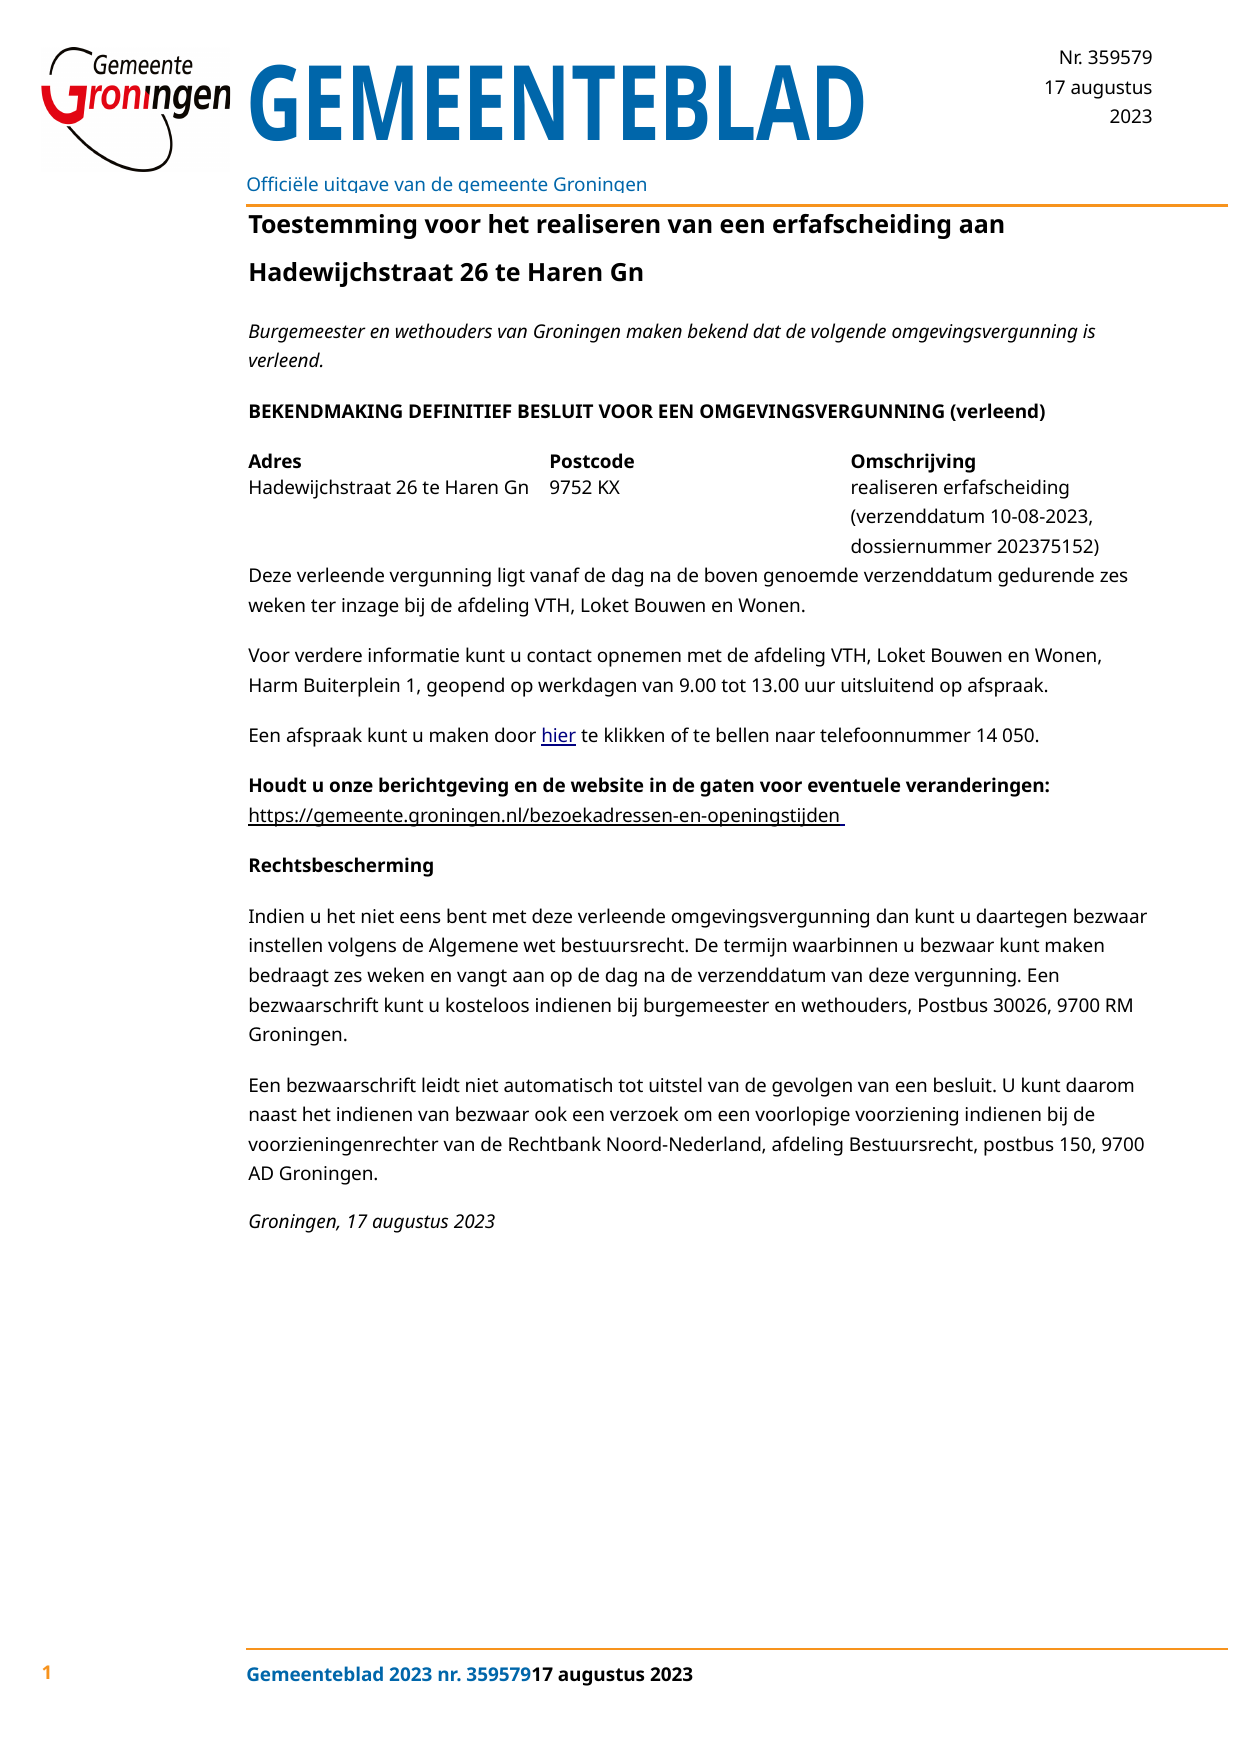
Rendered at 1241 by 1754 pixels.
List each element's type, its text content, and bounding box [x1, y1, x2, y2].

picture [41, 47, 231, 172]
text Een afspraak kunt u maken door hier te klikken of te bellen naar telefoonnummer 14 050. [248, 722, 1152, 748]
table_header Postcode [549, 449, 850, 474]
text Groningen, 17 augustus 2023 [248, 1208, 1152, 1234]
table_cell realiseren erfafscheiding (verzenddatum 10-08-2023, dossiernummer 202375152) [850, 474, 1152, 559]
text Houdt u onze berichtgeving en de website in de gaten voor eventuele veranderingen: https://gemeente.groningen.nl/bezoekadressen-en-openingstijden [248, 773, 1152, 828]
table_header Adres [248, 449, 549, 474]
text Een bezwaarschrift leidt niet automatisch tot uitstel van de gevolgen van een besluit. U kunt daarom naast het indienen van bezwaar ook een verzoek om een voorlopige voorziening indienen bij de voorzieningenrechter van de Rechtbank Noord-Nederland, afdeling Bestuursrecht, postbus 150, 9700 AD Groningen. [248, 1072, 1152, 1186]
text Deze verleende vergunning ligt vanaf de dag na de boven genoemde verzenddatum gedurende zes weken ter inzage bij de afdeling VTH, Loket Bouwen en Wonen. [248, 562, 1152, 618]
text Indien u het niet eens bent met deze verleende omgevingsvergunning dan kunt u daartegen bezwaar instellen volgens de Algemene wet bestuursrecht. De termijn waarbinnen u bezwaar kunt maken bedraagt zes weken en vangt aan op de dag na de verzenddatum van deze vergunning. Een bezwaarschrift kunt u kosteloos indienen bij burgemeester en wethouders, Postbus 30026, 9700 RM Groningen. [248, 903, 1152, 1047]
text BEKENDMAKING DEFINITIEF BESLUIT VOOR EEN OMGEVINGSVERGUNNING (verleend) [248, 398, 1152, 424]
table_cell Hadewijchstraat 26 te Haren Gn [248, 474, 549, 559]
text Rechtsbescherming [248, 853, 1152, 878]
text Burgemeester en wethouders van Groningen maken bekend dat de volgende omgevingsvergunning is verleend. [248, 318, 1152, 373]
table_cell 9752 KX [549, 474, 850, 559]
text Toestemming voor het realiseren van een erfafscheiding aan Hadewijchstraat 26 te Haren Gn [248, 207, 1152, 288]
text Voor verdere informatie kunt u contact opnemen met de afdeling VTH, Loket Bouwen en Wonen, Harm Buiterplein 1, geopend op werkdagen van 9.00 tot 13.00 uur uitsluitend op afspraak. [248, 642, 1152, 698]
table_header Omschrijving [850, 449, 1152, 474]
